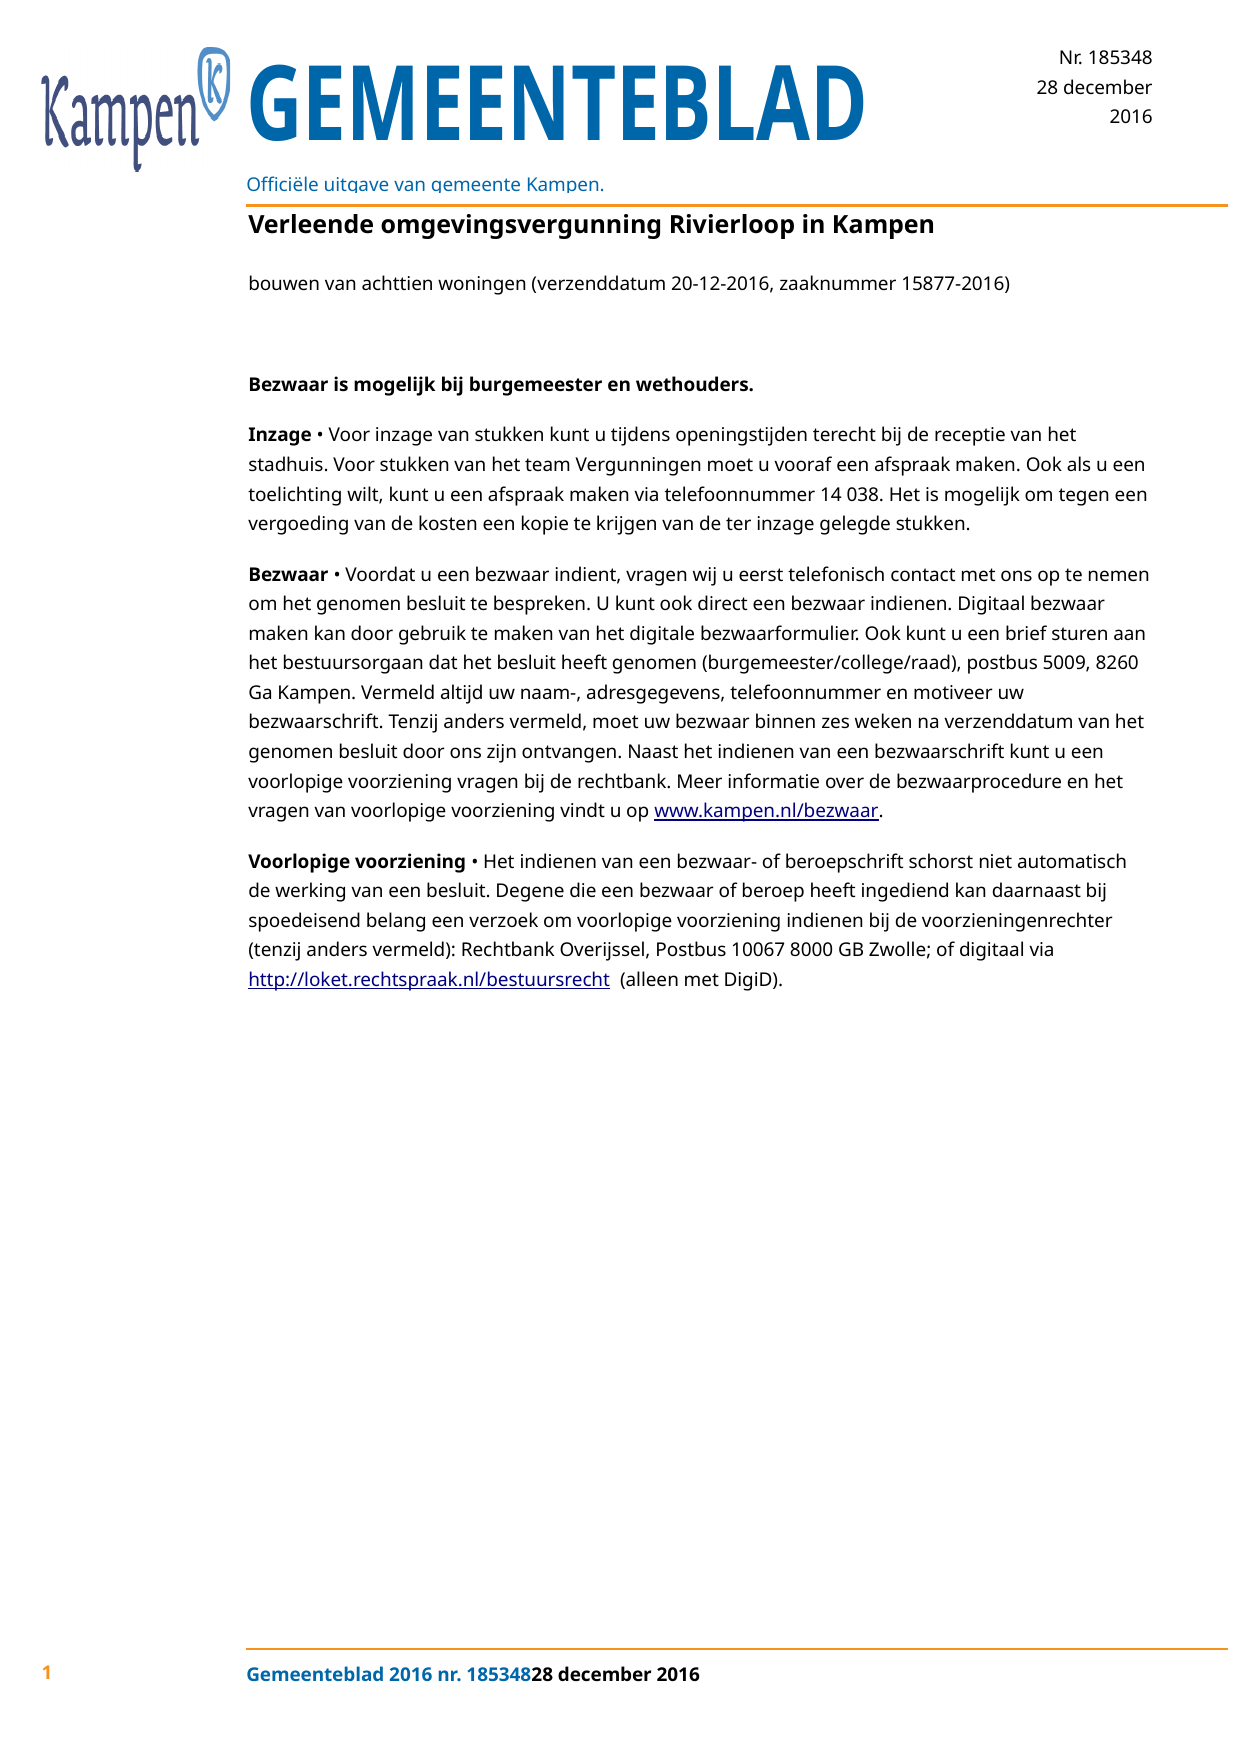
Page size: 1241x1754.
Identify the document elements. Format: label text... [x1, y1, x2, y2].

text Bezwaar is mogelijk bij burgemeester en wethouders. [248, 371, 1152, 397]
text Bezwaar • Voordat u een bezwaar indient, vragen wij u eerst telefonisch contact met ons op te nemen om het genomen besluit te bespreken. U kunt ook direct een bezwaar indienen. Digitaal bezwaar maken kan door gebruik te maken van het digitale bezwaarformulier. Ook kunt u een brief sturen aan het bestuursorgaan dat het besluit heeft genomen (burgemeester/college/raad), postbus 5009, 8260 Ga Kampen. Vermeld altijd uw naam-, adresgegevens, telefoonnummer en motiveer uw bezwaarschrift. Tenzij anders vermeld, moet uw bezwaar binnen zes weken na verzenddatum van het genomen besluit door ons zijn ontvangen. Naast het indienen van een bezwaarschrift kunt u een voorlopige voorziening vragen bij de rechtbank. Meer informatie over de bezwaarprocedure en het vragen van voorlopige voorziening vindt u op www.kampen.nl/bezwaar. [248, 561, 1152, 823]
text Voorlopige voorziening • Het indienen van een bezwaar- of beroepschrift schorst niet automatisch de werking van een besluit. Degene die een bezwaar of beroep heeft ingediend kan daarnaast bij spoedeisend belang een verzoek om voorlopige voorziening indienen bij de voorzieningenrechter (tenzij anders vermeld): Rechtbank Overijssel, Postbus 10067 8000 GB Zwolle; of digitaal via http://loket.rechtspraak.nl/bestuursrecht (alleen met DigiD). [248, 848, 1152, 992]
text Inzage • Voor inzage van stukken kunt u tijdens openingstijden terecht bij de receptie van het stadhuis. Voor stukken van het team Vergunningen moet u vooraf een afspraak maken. Ook als u een toelichting wilt, kunt u een afspraak maken via telefoonnummer 14 038. Het is mogelijk om tegen een vergoeding van de kosten een kopie te krijgen van de ter inzage gelegde stukken. [248, 422, 1152, 536]
picture [41, 47, 231, 172]
text Verleende omgevingsvergunning Rivierloop in Kampen [248, 207, 1152, 241]
text bouwen van achttien woningen (verzenddatum 20-12-2016, zaaknummer 15877-2016) [248, 270, 1152, 296]
